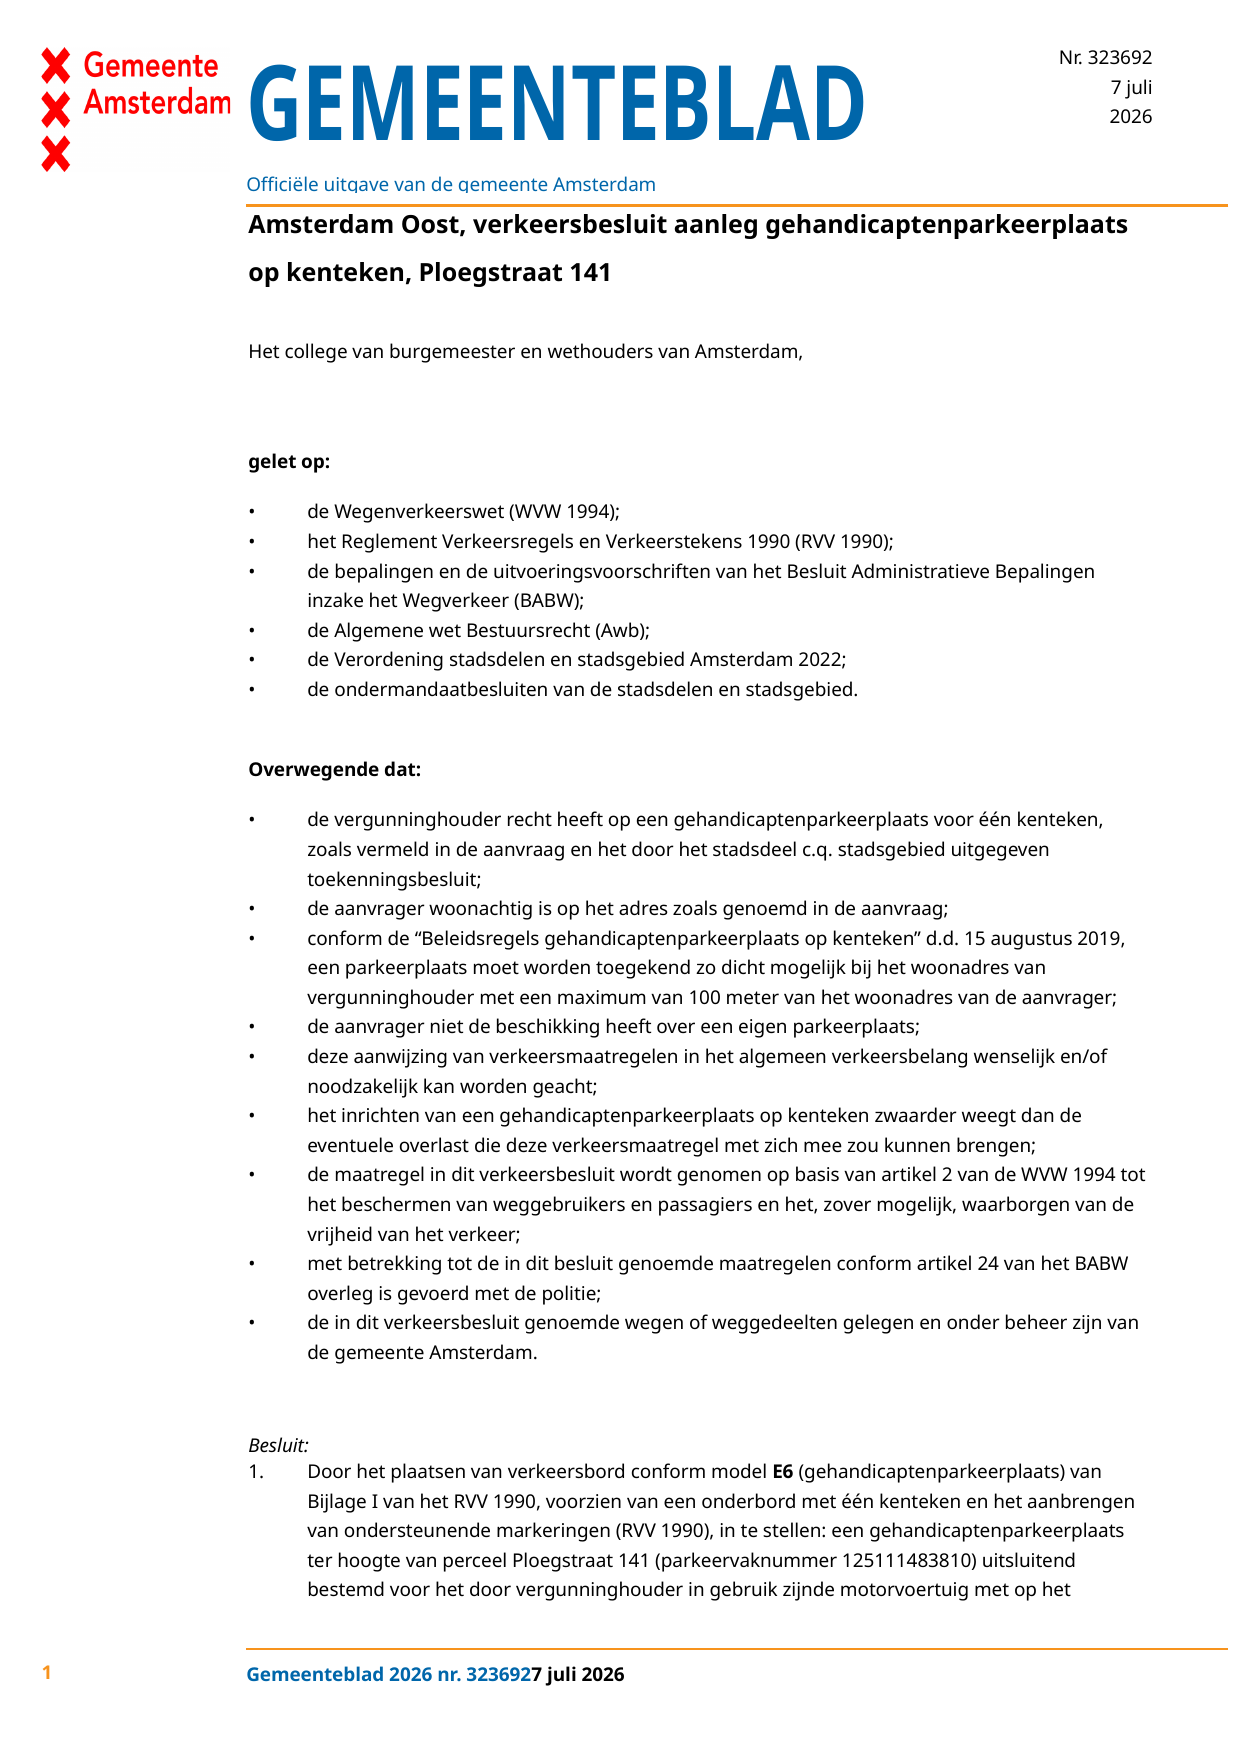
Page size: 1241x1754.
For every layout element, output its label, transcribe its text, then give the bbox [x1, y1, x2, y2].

picture [41, 47, 231, 172]
list de maatregel in dit verkeersbesluit wordt genomen op basis van artikel 2 van de WVW 1994 tot het beschermen van weggebruikers en passagiers en het, zover mogelijk, waarborgen van de vrijheid van het verkeer; [248, 1162, 1152, 1246]
text gelet op: [248, 448, 1152, 474]
list het Reglement Verkeersregels en Verkeerstekens 1990 (RVV 1990); [248, 528, 1152, 554]
list de ondermandaatbesluiten van de stadsdelen en stadsgebied. [248, 676, 1152, 702]
list het inrichten van een gehandicaptenparkeerplaats op kenteken zwaarder weegt dan de eventuele overlast die deze verkeersmaatregel met zich mee zou kunnen brengen; [248, 1102, 1152, 1158]
list de aanvrager niet de beschikking heeft over een eigen parkeerplaats; [248, 1014, 1152, 1039]
list de vergunninghouder recht heeft op een gehandicaptenparkeerplaats voor één kenteken, zoals vermeld in de aanvraag en het door het stadsdeel c.q. stadsgebied uitgegeven toekenningsbesluit; [248, 807, 1152, 891]
list met betrekking tot de in dit besluit genoemde maatregelen conform artikel 24 van het BABW overleg is gevoerd met de politie; [248, 1250, 1152, 1306]
text Overwegende dat: [248, 756, 1152, 782]
list de aanvrager woonachtig is op het adres zoals genoemd in de aanvraag; [248, 895, 1152, 921]
list Door het plaatsen van verkeersbord conform model E6 (gehandicaptenparkeerplaats) van Bijlage I van het RVV 1990, voorzien van een onderbord met één kenteken en het aanbrengen van ondersteunende markeringen (RVV 1990), in te stellen: een gehandicaptenparkeerplaats ter hoogte van perceel Ploegstraat 141 (parkeervaknummer 125111483810) uitsluitend bestemd voor het door vergunninghouder in gebruik zijnde motorvoertuig met op het [248, 1458, 1152, 1602]
list de bepalingen en de uitvoeringsvoorschriften van het Besluit Administratieve Bepalingen inzake het Wegverkeer (BABW); [248, 558, 1152, 613]
list de Verordening stadsdelen en stadsgebied Amsterdam 2022; [248, 647, 1152, 672]
list conform de “Beleidsregels gehandicaptenparkeerplaats op kenteken” d.d. 15 augustus 2019, een parkeerplaats moet worden toegekend zo dicht mogelijk bij het woonadres van vergunninghouder met een maximum van 100 meter van het woonadres van de aanvrager; [248, 925, 1152, 1010]
list de in dit verkeersbesluit genoemde wegen of weggedeelten gelegen en onder beheer zijn van de gemeente Amsterdam. [248, 1309, 1152, 1365]
list deze aanwijzing van verkeersmaatregelen in het algemeen verkeersbelang wenselijk en/of noodzakelijk kan worden geacht; [248, 1043, 1152, 1098]
text Het college van burgemeester en wethouders van Amsterdam, [248, 339, 1152, 364]
text Amsterdam Oost, verkeersbesluit aanleg gehandicaptenparkeerplaats op kenteken, Ploegstraat 141 [248, 207, 1152, 288]
list de Algemene wet Bestuursrecht (Awb); [248, 617, 1152, 643]
list de Wegenverkeerswet (WVW 1994); [248, 499, 1152, 524]
text Besluit: [248, 1433, 1152, 1458]
